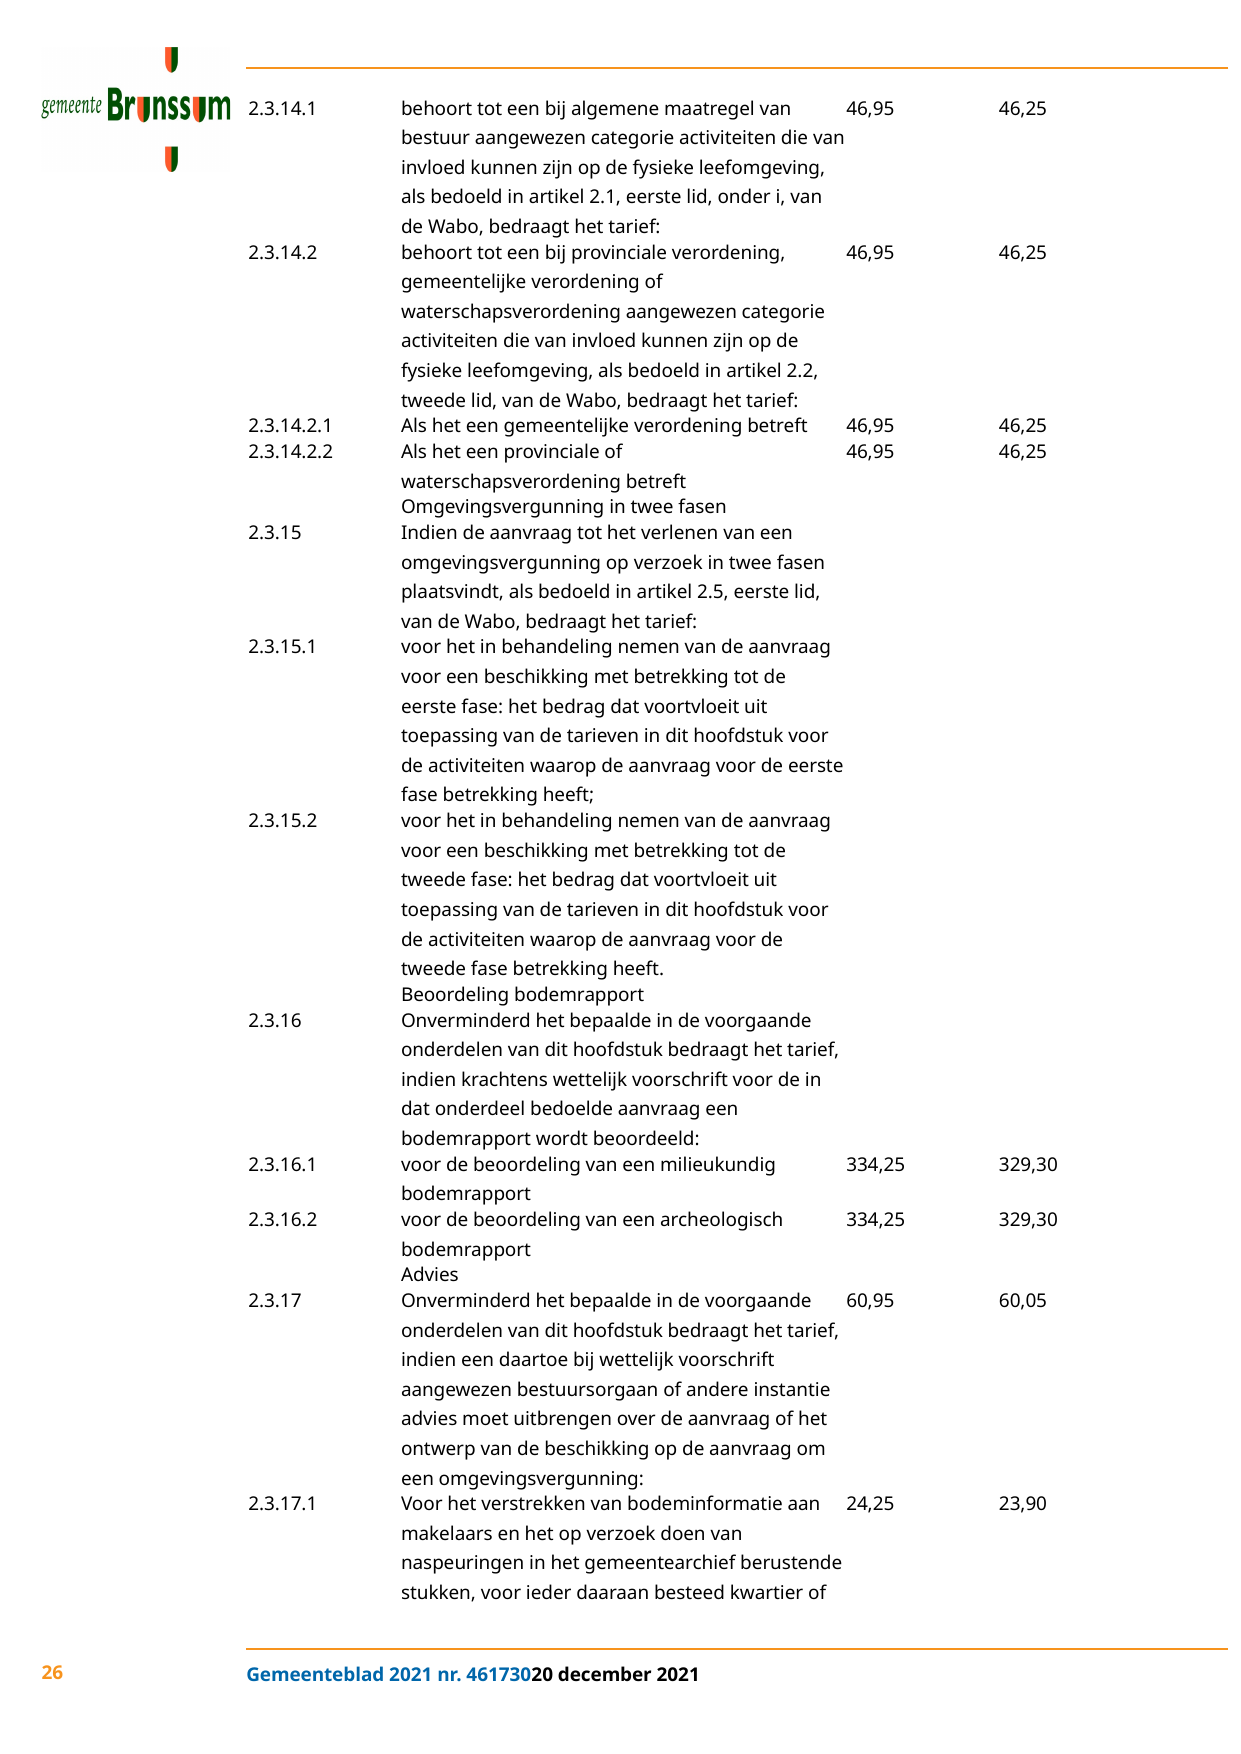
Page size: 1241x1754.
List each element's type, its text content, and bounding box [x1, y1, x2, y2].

table_cell Als het een provinciale of waterschapsverordening betreft [401, 438, 846, 493]
table_cell 2.3.14.1 [248, 95, 401, 239]
table_cell 46,95 [846, 239, 999, 412]
table_cell Onverminderd het bepaalde in de voorgaande onderdelen van dit hoofdstuk bedraagt het tarief, indien een daartoe bij wettelijk voorschrift aangewezen bestuursorgaan of andere instantie advies moet uitbrengen over de aanvraag of het ontwerp van de beschikking op de aanvraag om een omgevingsvergunning: [401, 1287, 846, 1490]
table_cell 60,95 [846, 1287, 999, 1490]
table_cell 2.3.15.1 [248, 634, 401, 807]
table_cell [999, 519, 1152, 634]
table_cell [999, 494, 1152, 519]
table_cell 2.3.16 [248, 1007, 401, 1151]
table_cell voor het in behandeling nemen van de aanvraag voor een beschikking met betrekking tot de tweede fase: het bedrag dat voortvloeit uit toepassing van de tarieven in dit hoofdstuk voor de activiteiten waarop de aanvraag voor de tweede fase betrekking heeft. [401, 808, 846, 981]
table_cell 2.3.14.2.1 [248, 413, 401, 438]
table_cell 2.3.17.1 [248, 1490, 401, 1605]
table_cell Onverminderd het bepaalde in de voorgaande onderdelen van dit hoofdstuk bedraagt het tarief, indien krachtens wettelijk voorschrift voor de in dat onderdeel bedoelde aanvraag een bodemrapport wordt beoordeeld: [401, 1007, 846, 1151]
table_cell Indien de aanvraag tot het verlenen van een omgevingsvergunning op verzoek in twee fasen plaatsvindt, als bedoeld in artikel 2.5, eerste lid, van de Wabo, bedraagt het tarief: [401, 519, 846, 634]
table_cell Beoordeling bodemrapport [401, 981, 846, 1007]
table_cell Als het een gemeentelijke verordening betreft [401, 413, 846, 438]
table_cell 334,25 [846, 1151, 999, 1206]
table_cell [846, 634, 999, 807]
table_cell 329,30 [999, 1206, 1152, 1261]
table_cell [999, 1261, 1152, 1287]
table_cell 2.3.16.2 [248, 1206, 401, 1261]
table_cell 2.3.14.2.2 [248, 438, 401, 493]
table_cell [846, 519, 999, 634]
table_cell 46,95 [846, 438, 999, 493]
table_cell 23,90 [999, 1490, 1152, 1605]
table_cell [999, 1007, 1152, 1151]
table_cell 46,95 [846, 95, 999, 239]
table_cell 46,25 [999, 413, 1152, 438]
table_cell behoort tot een bij provinciale verordening, gemeentelijke verordening of waterschapsverordening aangewezen categorie activiteiten die van invloed kunnen zijn op de fysieke leefomgeving, als bedoeld in artikel 2.2, tweede lid, van de Wabo, bedraagt het tarief: [401, 239, 846, 412]
table_cell 329,30 [999, 1151, 1152, 1206]
table_cell [846, 1261, 999, 1287]
table_cell 46,25 [999, 95, 1152, 239]
table_cell [999, 808, 1152, 981]
table_cell [846, 1007, 999, 1151]
table_cell behoort tot een bij algemene maatregel van bestuur aangewezen categorie activiteiten die van invloed kunnen zijn op de fysieke leefomgeving, als bedoeld in artikel 2.1, eerste lid, onder i, van de Wabo, bedraagt het tarief: [401, 95, 846, 239]
table_cell [248, 1261, 401, 1287]
table_cell 2.3.15 [248, 519, 401, 634]
table_cell [846, 981, 999, 1007]
table_cell 2.3.15.2 [248, 808, 401, 981]
table_cell [846, 808, 999, 981]
table_cell 2.3.17 [248, 1287, 401, 1490]
table_cell 334,25 [846, 1206, 999, 1261]
table_cell [248, 981, 401, 1007]
table_cell [248, 494, 401, 519]
table_cell 60,05 [999, 1287, 1152, 1490]
table_cell [999, 981, 1152, 1007]
picture [41, 47, 231, 172]
table_cell 46,25 [999, 438, 1152, 493]
table_cell voor de beoordeling van een archeologisch bodemrapport [401, 1206, 846, 1261]
table_cell 46,95 [846, 413, 999, 438]
table_cell [999, 634, 1152, 807]
table_cell Voor het verstrekken van bodeminformatie aan makelaars en het op verzoek doen van naspeuringen in het gemeentearchief berustende stukken, voor ieder daaraan besteed kwartier of [401, 1490, 846, 1605]
table_cell 24,25 [846, 1490, 999, 1605]
table_cell [846, 494, 999, 519]
table_cell voor het in behandeling nemen van de aanvraag voor een beschikking met betrekking tot de eerste fase: het bedrag dat voortvloeit uit toepassing van de tarieven in dit hoofdstuk voor de activiteiten waarop de aanvraag voor de eerste fase betrekking heeft; [401, 634, 846, 807]
table_cell 2.3.14.2 [248, 239, 401, 412]
table_cell 46,25 [999, 239, 1152, 412]
table_cell Advies [401, 1261, 846, 1287]
table_cell voor de beoordeling van een milieukundig bodemrapport [401, 1151, 846, 1206]
table_cell 2.3.16.1 [248, 1151, 401, 1206]
table_cell Omgevingsvergunning in twee fasen [401, 494, 846, 519]
